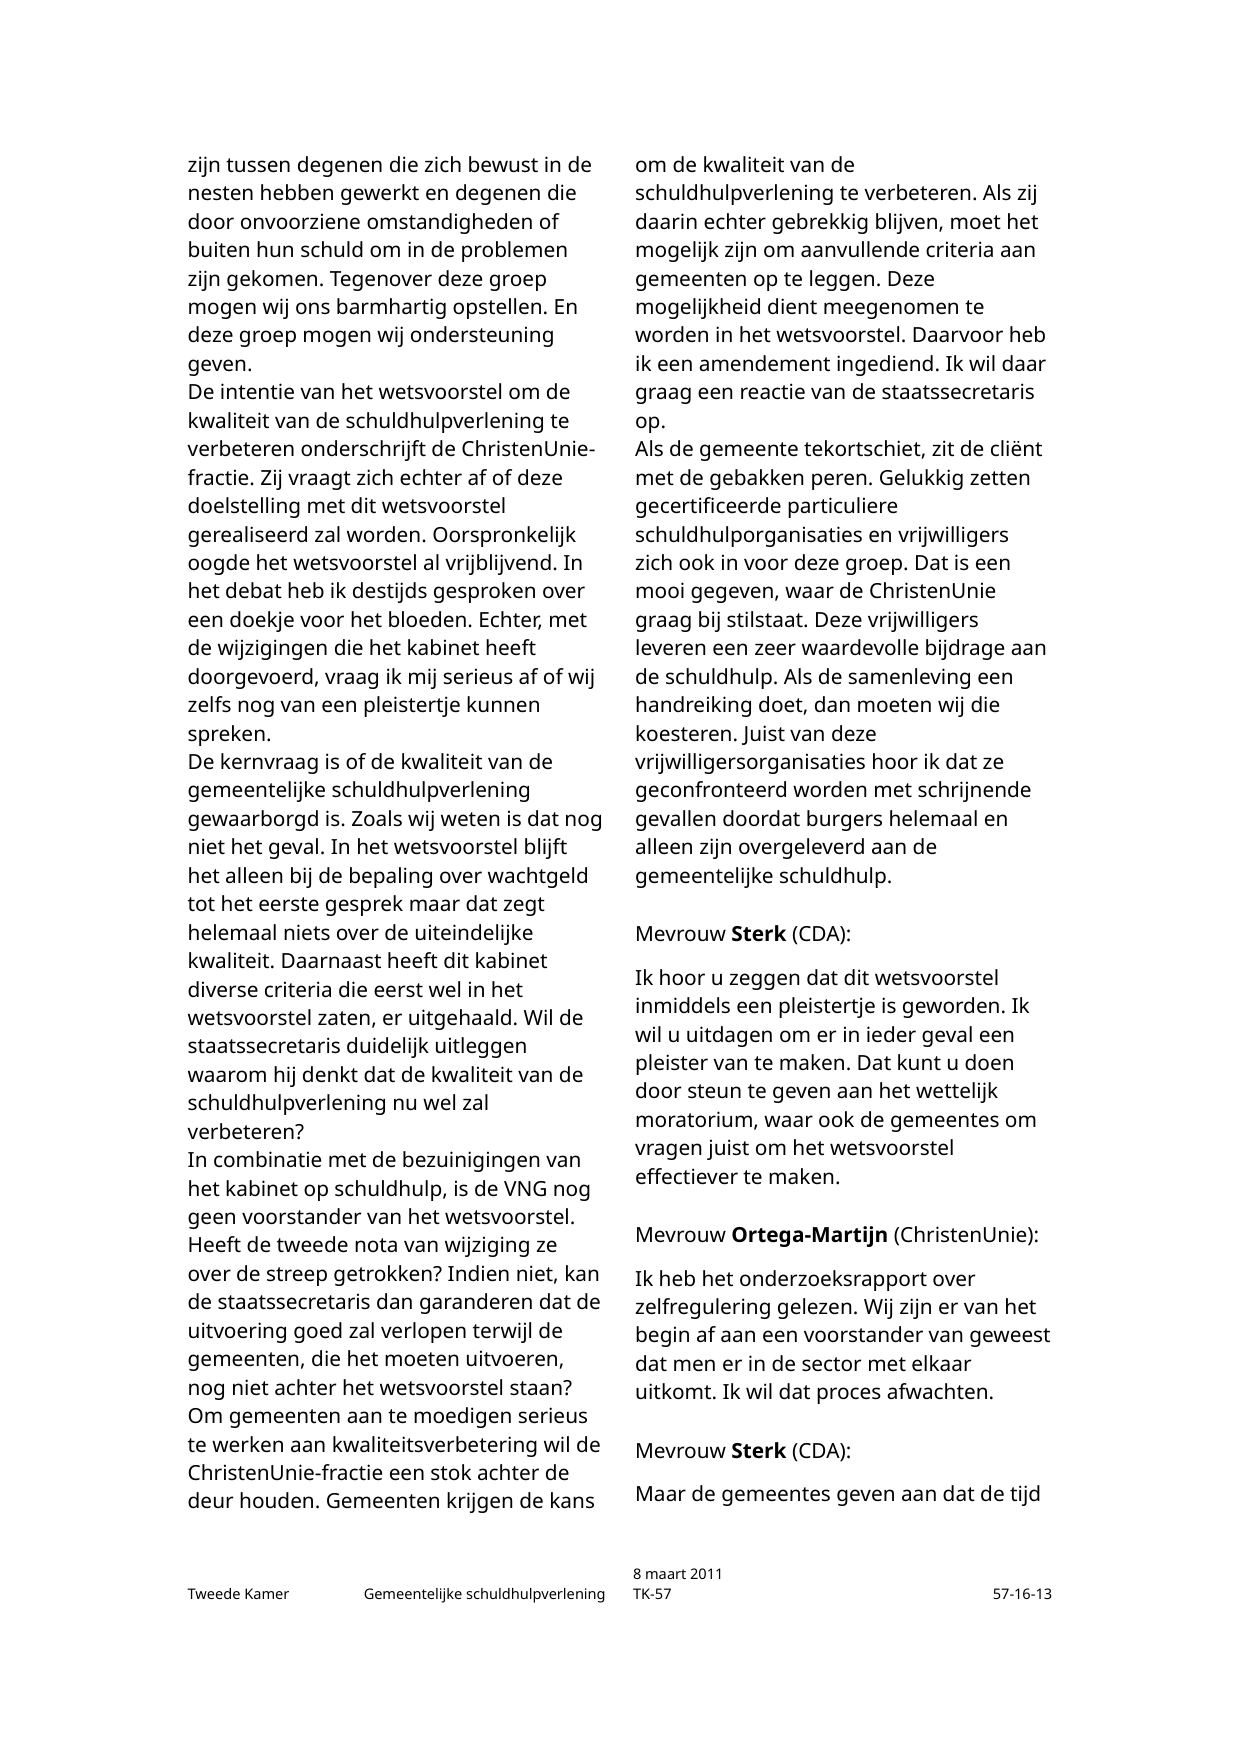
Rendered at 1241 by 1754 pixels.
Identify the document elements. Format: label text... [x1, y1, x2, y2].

text Als de gemeente tekortschiet, zit de cliënt met de gebakken peren. Gelukkig zetten gecertificeerde particuliere schuldhulporganisaties en vrijwilligers zich ook in voor deze groep. Dat is een mooi gegeven, waar de ChristenUnie graag bij stilstaat. Deze vrijwilligers leveren een zeer waardevolle bijdrage aan de schuldhulp. Als de samenleving een handreiking doet, dan moeten wij die koesteren. Juist van deze vrijwilligersorganisaties hoor ik dat ze geconfronteerd worden met schrijnende gevallen doordat burgers helemaal en alleen zijn overgeleverd aan de gemeentelijke schuldhulp. [635, 434, 1053, 889]
text om de kwaliteit van de schuldhulpverlening te verbeteren. Als zij daarin echter gebrekkig blijven, moet het mogelijk zijn om aanvullende criteria aan gemeenten op te leggen. Deze mogelijkheid dient meegenomen te worden in het wetsvoorstel. Daarvoor heb ik een amendement ingediend. Ik wil daar graag een reactie van de staatssecretaris op. [635, 150, 1053, 434]
text zijn tussen degenen die zich bewust in de nesten hebben gewerkt en degenen die door onvoorziene omstandigheden of buiten hun schuld om in de problemen zijn gekomen. Tegenover deze groep mogen wij ons barmhartig opstellen. En deze groep mogen wij ondersteuning geven. [187, 150, 605, 377]
text In combinatie met de bezuinigingen van het kabinet op schuldhulp, is de VNG nog geen voorstander van het wetsvoorstel. Heeft de tweede nota van wijziging ze over de streep getrokken? Indien niet, kan de staatssecretaris dan garanderen dat de uitvoering goed zal verlopen terwijl de gemeenten, die het moeten uitvoeren, nog niet achter het wetsvoorstel staan? Om gemeenten aan te moedigen serieus te werken aan kwaliteitsverbetering wil de ChristenUnie-fractie een stok achter de deur houden. Gemeenten krijgen de kans [187, 1145, 605, 1515]
text Mevrouw Ortega-Martijn (ChristenUnie): [635, 1220, 1053, 1249]
text Mevrouw Sterk (CDA): [635, 1436, 1053, 1464]
text De kernvraag is of de kwaliteit van de gemeentelijke schuldhulpverlening gewaarborgd is. Zoals wij weten is dat nog niet het geval. In het wetsvoorstel blijft het alleen bij de bepaling over wachtgeld tot het eerste gesprek maar dat zegt helemaal niets over de uiteindelijke kwaliteit. Daarnaast heeft dit kabinet diverse criteria die eerst wel in het wetsvoorstel zaten, er uitgehaald. Wil de staatssecretaris duidelijk uitleggen waarom hij denkt dat de kwaliteit van de schuldhulpverlening nu wel zal verbeteren? [187, 747, 605, 1145]
text Ik heb het onderzoeksrapport over zelfregulering gelezen. Wij zijn er van het begin af aan een voorstander van geweest dat men er in de sector met elkaar uitkomt. Ik wil dat proces afwachten. [635, 1264, 1053, 1406]
text Ik hoor u zeggen dat dit wetsvoorstel inmiddels een pleistertje is geworden. Ik wil u uitdagen om er in ieder geval een pleister van te maken. Dat kunt u doen door steun te geven aan het wettelijk moratorium, waar ook de gemeentes om vragen juist om het wetsvoorstel effectiever te maken. [635, 963, 1053, 1190]
text De intentie van het wetsvoorstel om de kwaliteit van de schuldhulpverlening te verbeteren onderschrijft de ChristenUnie-fractie. Zij vraagt zich echter af of deze doelstelling met dit wetsvoorstel gerealiseerd zal worden. Oorspronkelijk oogde het wetsvoorstel al vrijblijvend. In het debat heb ik destijds gesproken over een doekje voor het bloeden. Echter, met de wijzigingen die het kabinet heeft doorgevoerd, vraag ik mij serieus af of wij zelfs nog van een pleistertje kunnen spreken. [187, 377, 605, 747]
text Maar de gemeentes geven aan dat de tijd [635, 1479, 1053, 1508]
text Mevrouw Sterk (CDA): [635, 919, 1053, 948]
